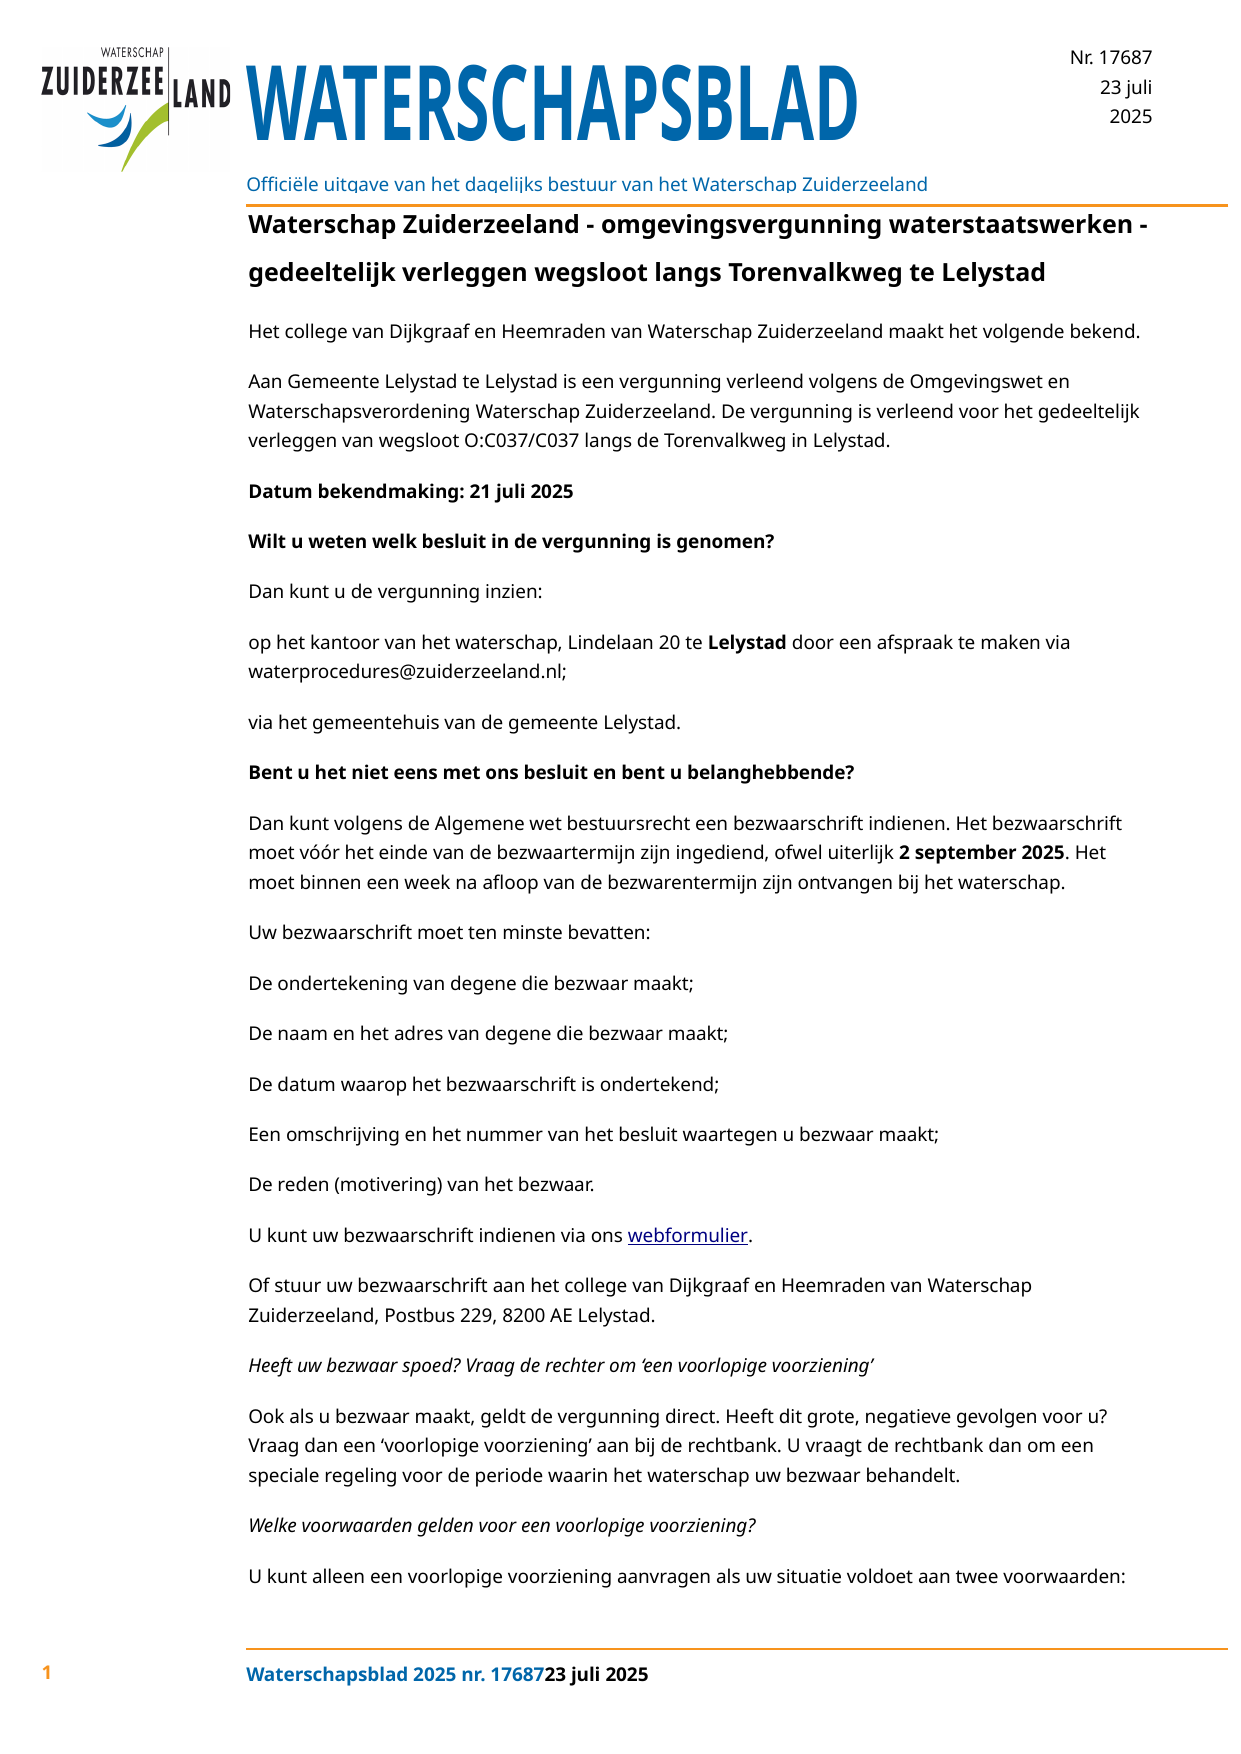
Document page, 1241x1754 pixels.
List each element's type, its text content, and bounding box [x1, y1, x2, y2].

text Aan Gemeente Lelystad te Lelystad is een vergunning verleend volgens de Omgevingswet en Waterschapsverordening Waterschap Zuiderzeeland. De vergunning is verleend voor het gedeeltelijk verleggen van wegsloot O:C037/C037 langs de Torenvalkweg in Lelystad. [248, 368, 1152, 453]
picture [41, 47, 231, 172]
text Het college van Dijkgraaf en Heemraden van Waterschap Zuiderzeeland maakt het volgende bekend. [248, 318, 1152, 344]
text Dan kunt u de vergunning inzien: [248, 579, 1152, 604]
text Een omschrijving en het nummer van het besluit waartegen u bezwaar maakt; [248, 1121, 1152, 1147]
text Datum bekendmaking: 21 juli 2025 [248, 478, 1152, 504]
text Waterschap Zuiderzeeland - omgevingsvergunning waterstaatswerken - gedeeltelijk verleggen wegsloot langs Torenvalkweg te Lelystad [248, 207, 1152, 288]
text via het gemeentehuis van de gemeente Lelystad. [248, 709, 1152, 735]
text Ook als u bezwaar maakt, geldt de vergunning direct. Heeft dit grote, negatieve gevolgen voor u? Vraag dan een ‘voorlopige voorziening’ aan bij de rechtbank. U vraagt de rechtbank dan om een speciale regeling voor de periode waarin het waterschap uw bezwaar behandelt. [248, 1403, 1152, 1488]
text De naam en het adres van degene die bezwaar maakt; [248, 1020, 1152, 1046]
text U kunt uw bezwaarschrift indienen via ons webformulier. [248, 1222, 1152, 1248]
text Heeft uw bezwaar spoed? Vraag de rechter om ‘een voorlopige voorziening’ [248, 1352, 1152, 1378]
text De datum waarop het bezwaarschrift is ondertekend; [248, 1071, 1152, 1097]
text op het kantoor van het waterschap, Lindelaan 20 te Lelystad door een afspraak te maken via waterprocedures@zuiderzeeland.nl; [248, 629, 1152, 684]
text Welke voorwaarden gelden voor een voorlopige voorziening? [248, 1512, 1152, 1538]
text Wilt u weten welk besluit in de vergunning is genomen? [248, 528, 1152, 554]
text Uw bezwaarschrift moet ten minste bevatten: [248, 919, 1152, 945]
text Dan kunt volgens de Algemene wet bestuursrecht een bezwaarschrift indienen. Het bezwaarschrift moet vóór het einde van de bezwaartermijn zijn ingediend, ofwel uiterlijk 2 september 2025. Het moet binnen een week na afloop van de bezwarentermijn zijn ontvangen bij het waterschap. [248, 810, 1152, 895]
text Of stuur uw bezwaarschrift aan het college van Dijkgraaf en Heemraden van Waterschap Zuiderzeeland, Postbus 229, 8200 AE Lelystad. [248, 1272, 1152, 1328]
text Bent u het niet eens met ons besluit en bent u belanghebbende? [248, 759, 1152, 785]
text U kunt alleen een voorlopige voorziening aanvragen als uw situatie voldoet aan twee voorwaarden: [248, 1563, 1152, 1589]
text De ondertekening van degene die bezwaar maakt; [248, 970, 1152, 996]
text De reden (motivering) van het bezwaar. [248, 1172, 1152, 1197]
